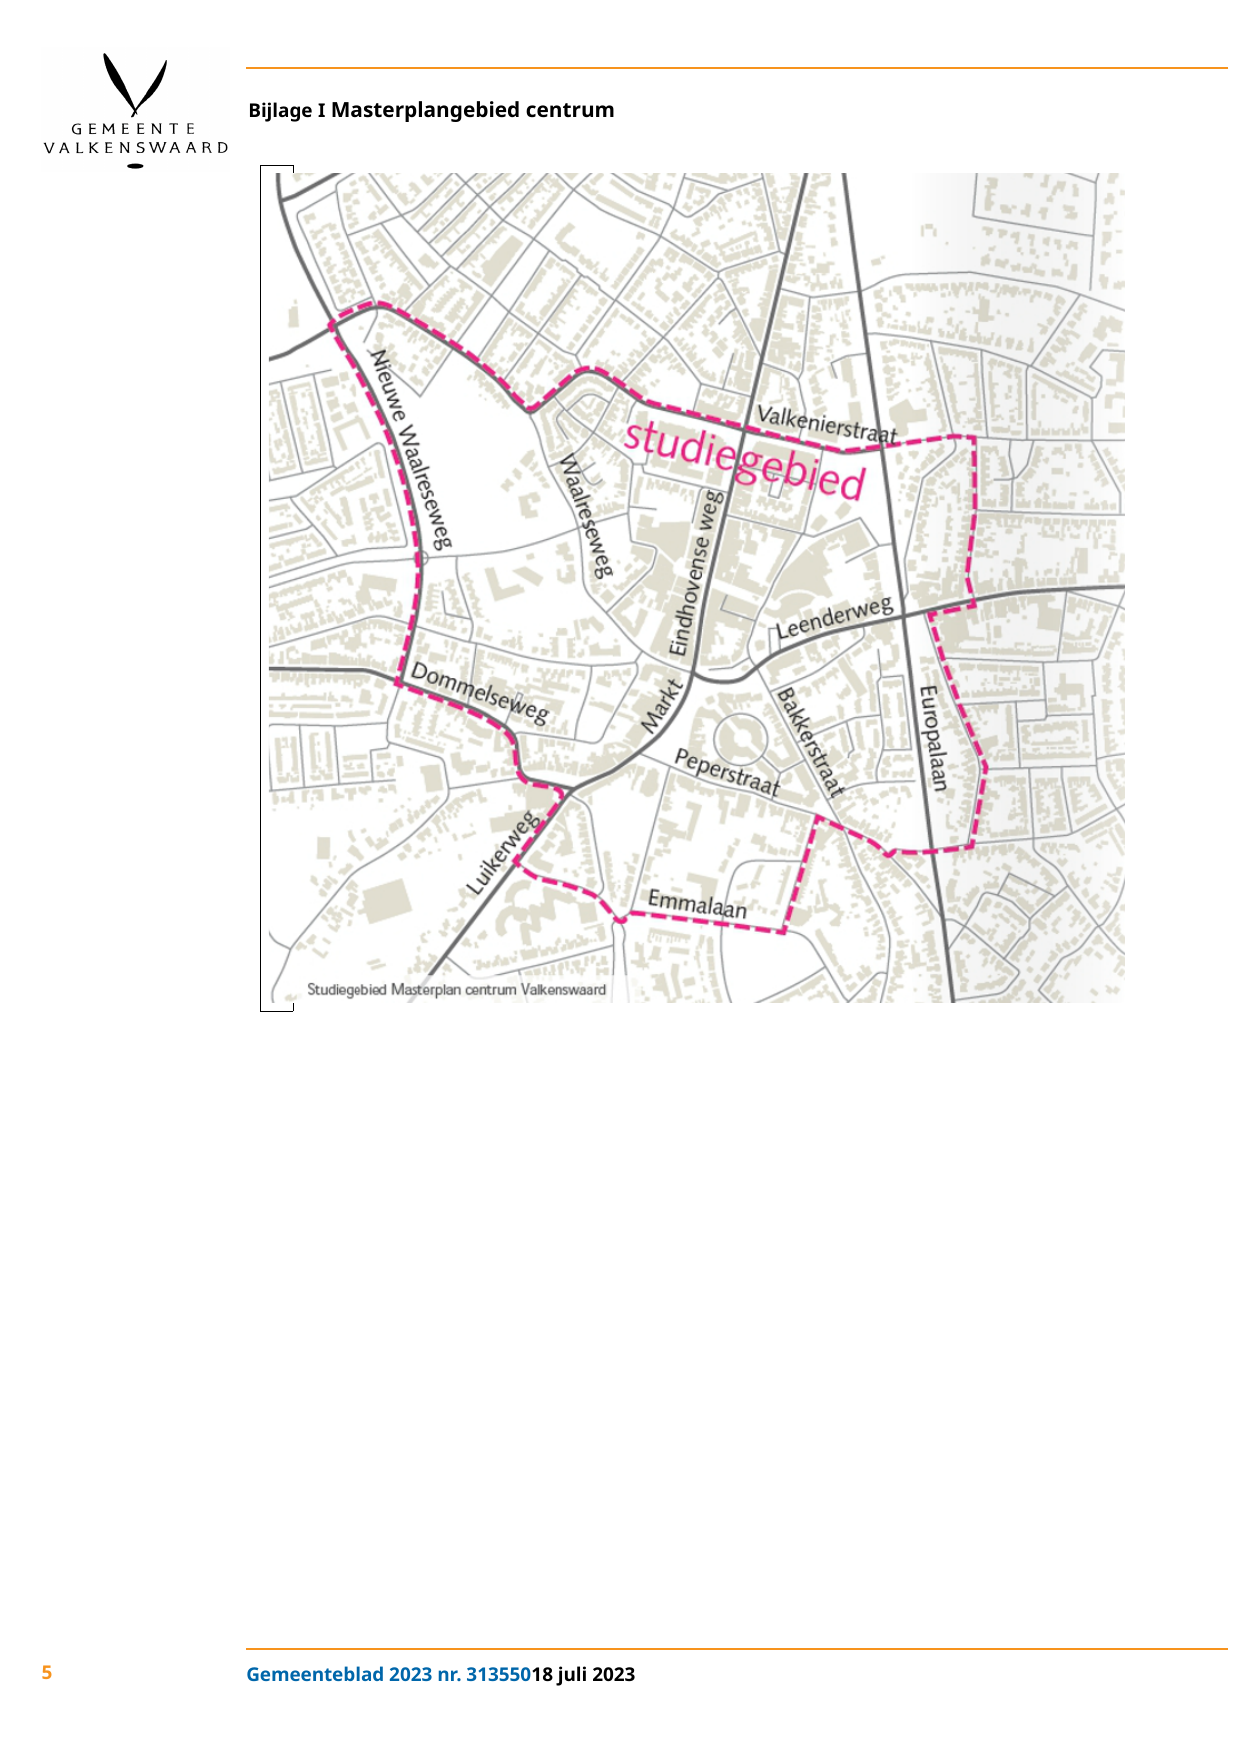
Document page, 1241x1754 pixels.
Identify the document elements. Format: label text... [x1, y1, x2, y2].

picture [41, 47, 231, 172]
picture [268, 173, 1125, 1003]
text Bijlage I Masterplangebied centrum [248, 95, 1152, 123]
